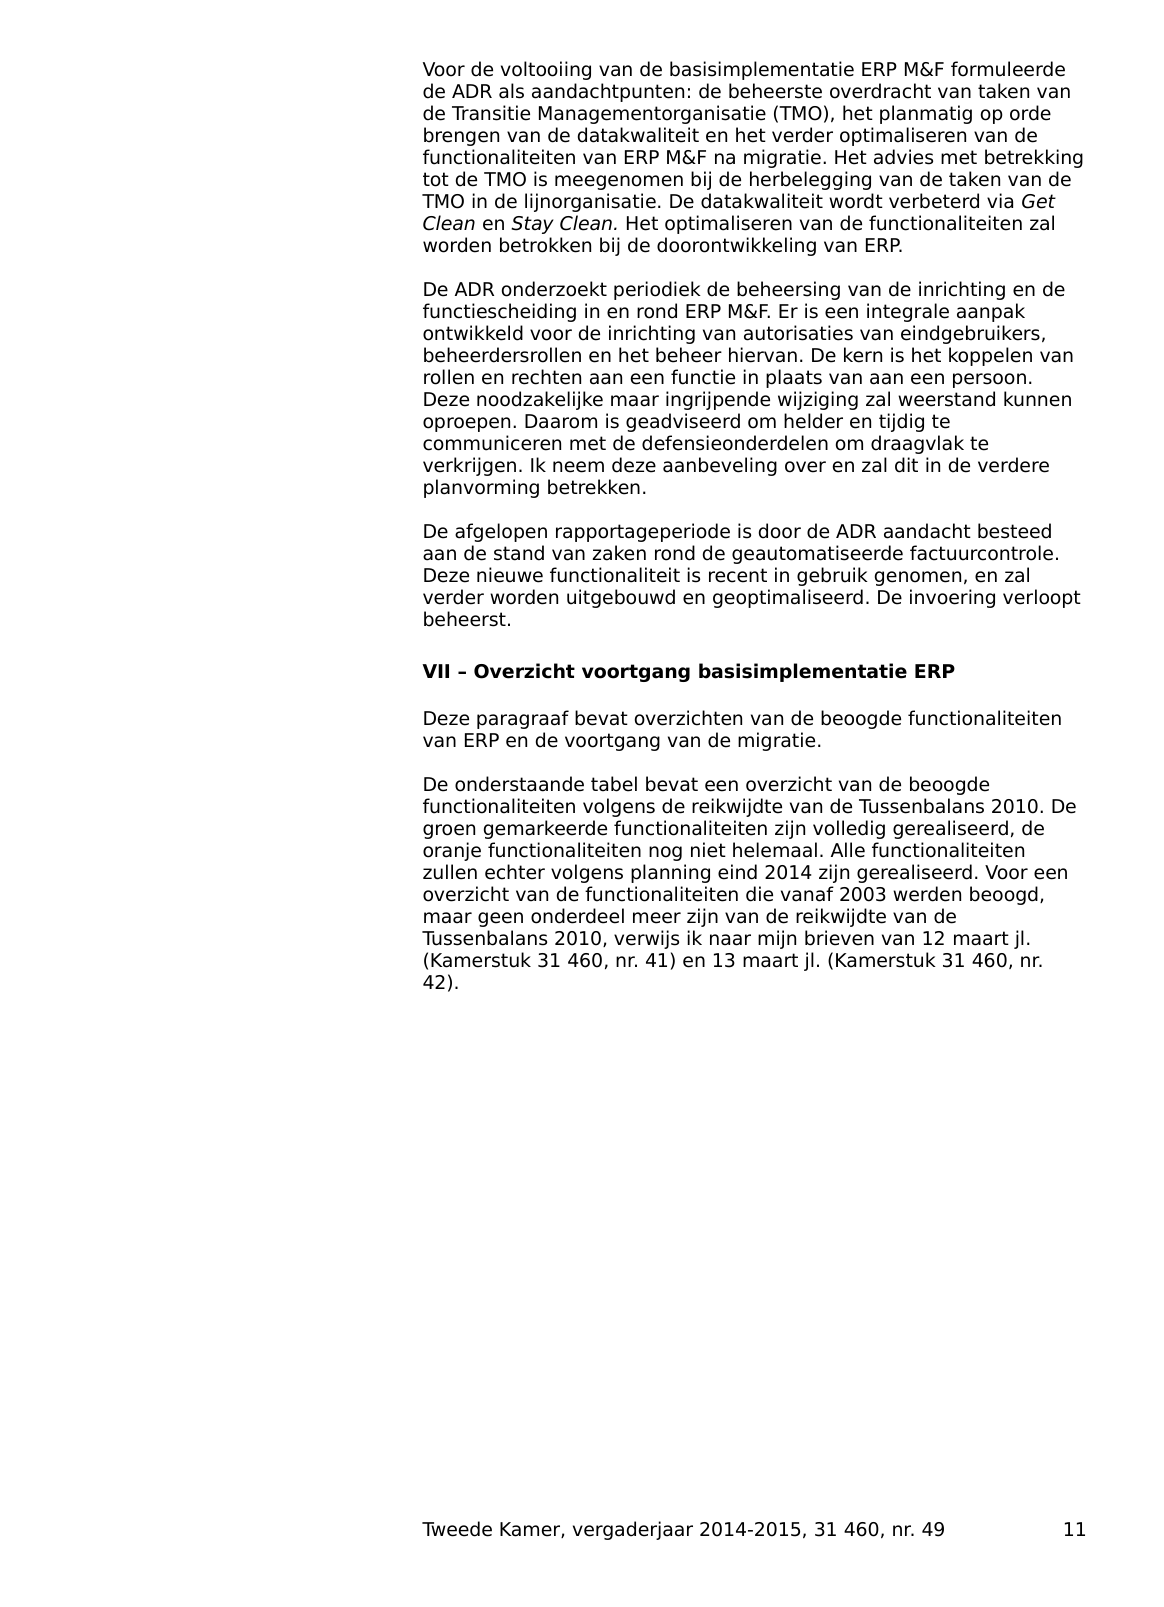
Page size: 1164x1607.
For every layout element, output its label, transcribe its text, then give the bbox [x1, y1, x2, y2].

text De afgelopen rapportageperiode is door de ADR aandacht besteed aan de stand van zaken rond de geautomatiseerde factuurcontrole. Deze nieuwe functionaliteit is recent in gebruik genomen, en zal verder worden uitgebouwd en geoptimaliseerd. De invoering verloopt beheerst. [422, 521, 1087, 631]
subtitle VII – Overzicht voortgang basisimplementatie ERP [422, 661, 1087, 683]
text De ADR onderzoekt periodiek de beheersing van de inrichting en de functiescheiding in en rond ERP M&F. Er is een integrale aanpak ontwikkeld voor de inrichting van autorisaties van eindgebruikers, beheerdersrollen en het beheer hiervan. De kern is het koppelen van rollen en rechten aan een functie in plaats van aan een persoon. Deze noodzakelijke maar ingrijpende wijziging zal weerstand kunnen oproepen. Daarom is geadviseerd om helder en tijdig te communiceren met de defensieonderdelen om draagvlak te verkrijgen. Ik neem deze aanbeveling over en zal dit in de verdere planvorming betrekken. [422, 279, 1087, 499]
text De onderstaande tabel bevat een overzicht van de beoogde functionaliteiten volgens de reikwijdte van de Tussenbalans 2010. De groen gemarkeerde functionaliteiten zijn volledig gerealiseerd, de oranje functionaliteiten nog niet helemaal. Alle functionaliteiten zullen echter volgens planning eind 2014 zijn gerealiseerd. Voor een overzicht van de functionaliteiten die vanaf 2003 werden beoogd, maar geen onderdeel meer zijn van de reikwijdte van de Tussenbalans 2010, verwijs ik naar mijn brieven van 12 maart jl. (Kamerstuk 31 460, nr. 41) en 13 maart jl. (Kamerstuk 31 460, nr. 42). [422, 774, 1087, 994]
text Deze paragraaf bevat overzichten van de beoogde functionaliteiten van ERP en de voortgang van de migratie. [422, 708, 1087, 752]
text Voor de voltooiing van de basisimplementatie ERP M&F formuleerde de ADR als aandachtpunten: de beheerste overdracht van taken van de Transitie Managementorganisatie (TMO), het planmatig op orde brengen van de datakwaliteit en het verder optimaliseren van de functionaliteiten van ERP M&F na migratie. Het advies met betrekking tot de TMO is meegenomen bij de herbelegging van de taken van de TMO in de lijnorganisatie. De datakwaliteit wordt verbeterd via Get Clean en Stay Clean. Het optimaliseren van de functionaliteiten zal worden betrokken bij de doorontwikkeling van ERP. [422, 59, 1087, 257]
